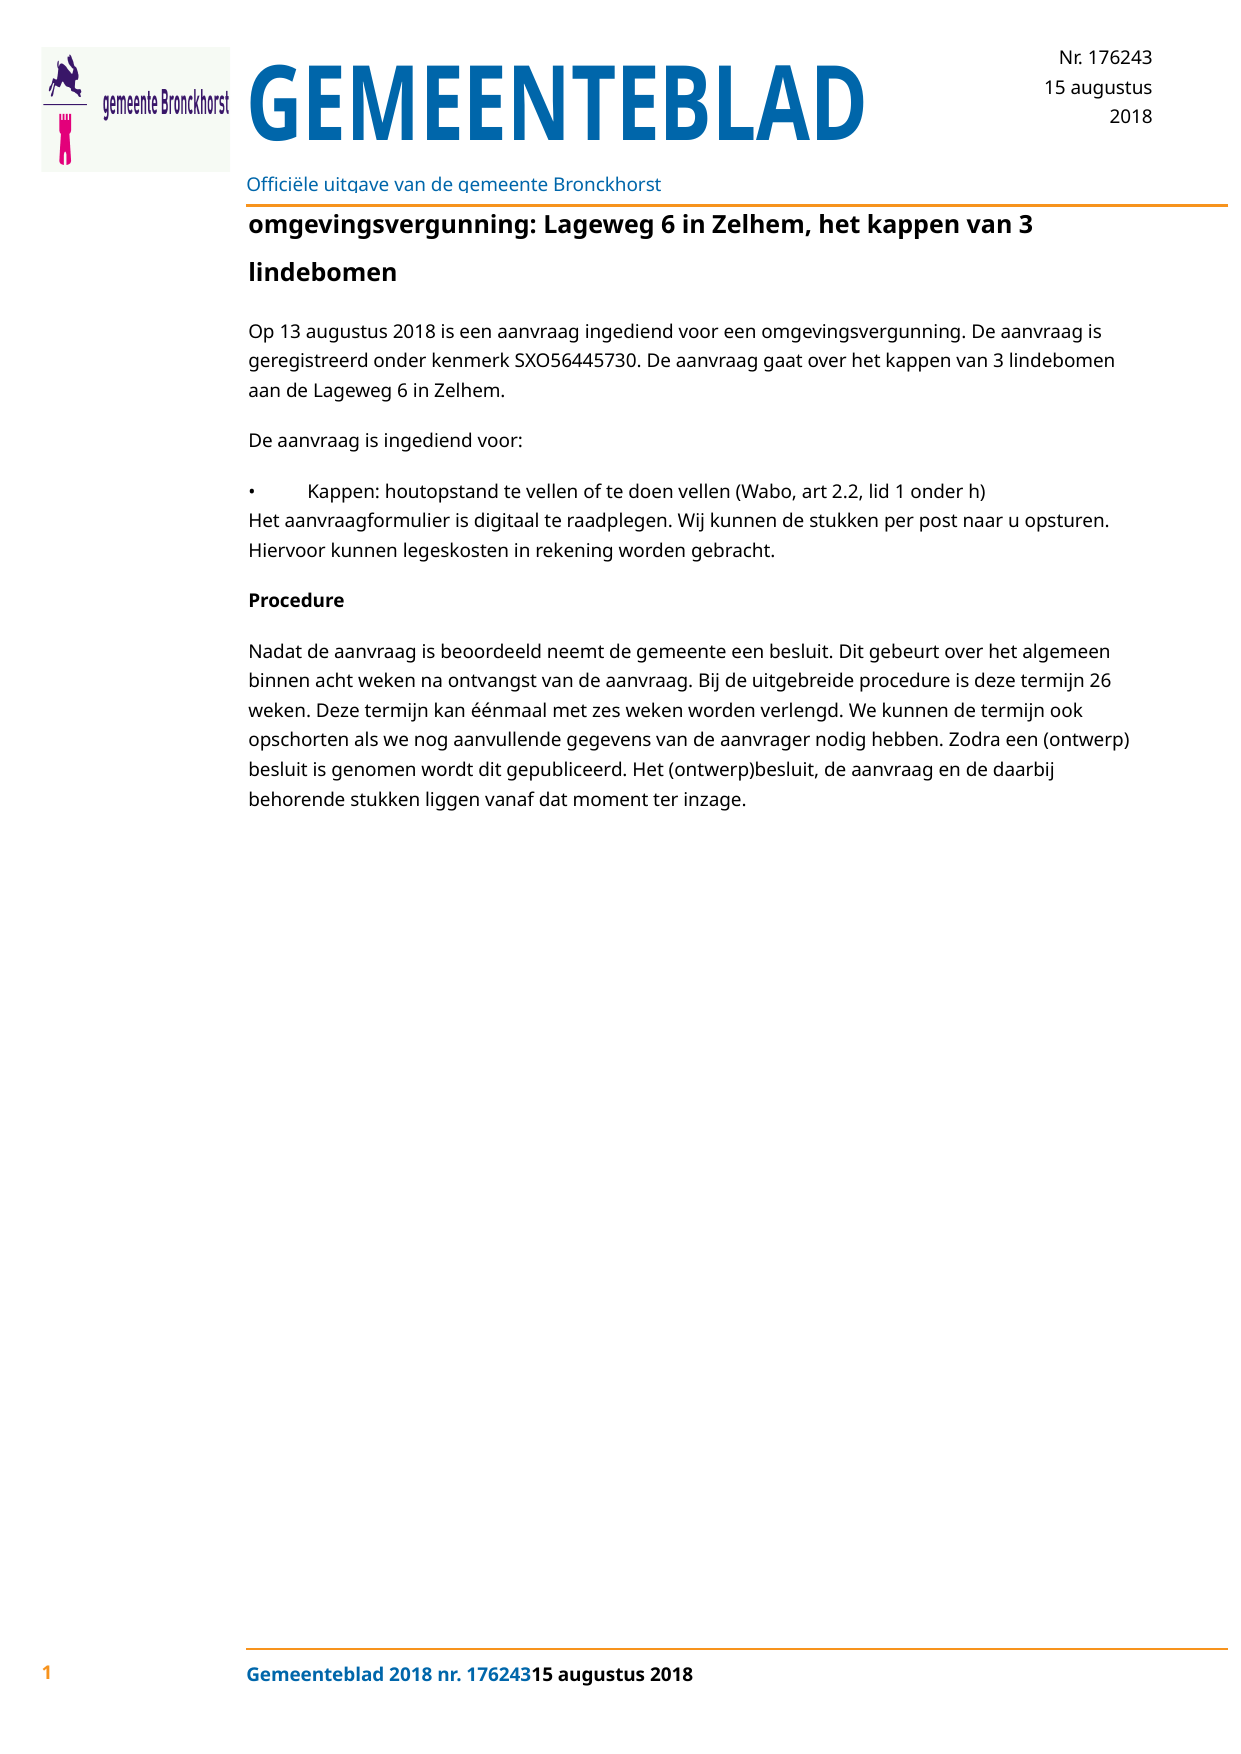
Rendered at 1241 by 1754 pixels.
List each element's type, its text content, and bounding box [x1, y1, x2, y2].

text Nadat de aanvraag is beoordeeld neemt de gemeente een besluit. Dit gebeurt over het algemeen binnen acht weken na ontvangst van de aanvraag. Bij de uitgebreide procedure is deze termijn 26 weken. Deze termijn kan éénmaal met zes weken worden verlengd. We kunnen de termijn ook opschorten als we nog aanvullende gegevens van de aanvrager nodig hebben. Zodra een (ontwerp) besluit is genomen wordt dit gepubliceerd. Het (ontwerp)besluit, de aanvraag en de daarbij behorende stukken liggen vanaf dat moment ter inzage. [248, 638, 1152, 812]
text omgevingsvergunning: Lageweg 6 in Zelhem, het kappen van 3 lindebomen [248, 207, 1152, 288]
picture [41, 47, 231, 172]
text Procedure [248, 587, 1152, 613]
text Het aanvraagformulier is digitaal te raadplegen. Wij kunnen de stukken per post naar u opsturen. Hiervoor kunnen legeskosten in rekening worden gebracht. [248, 507, 1152, 563]
list Kappen: houtopstand te vellen of te doen vellen (Wabo, art 2.2, lid 1 onder h) [248, 478, 1152, 504]
text Op 13 augustus 2018 is een aanvraag ingediend voor een omgevingsvergunning. De aanvraag is geregistreerd onder kenmerk SXO56445730. De aanvraag gaat over het kappen van 3 lindebomen aan de Lageweg 6 in Zelhem. [248, 318, 1152, 403]
text De aanvraag is ingediend voor: [248, 427, 1152, 453]
